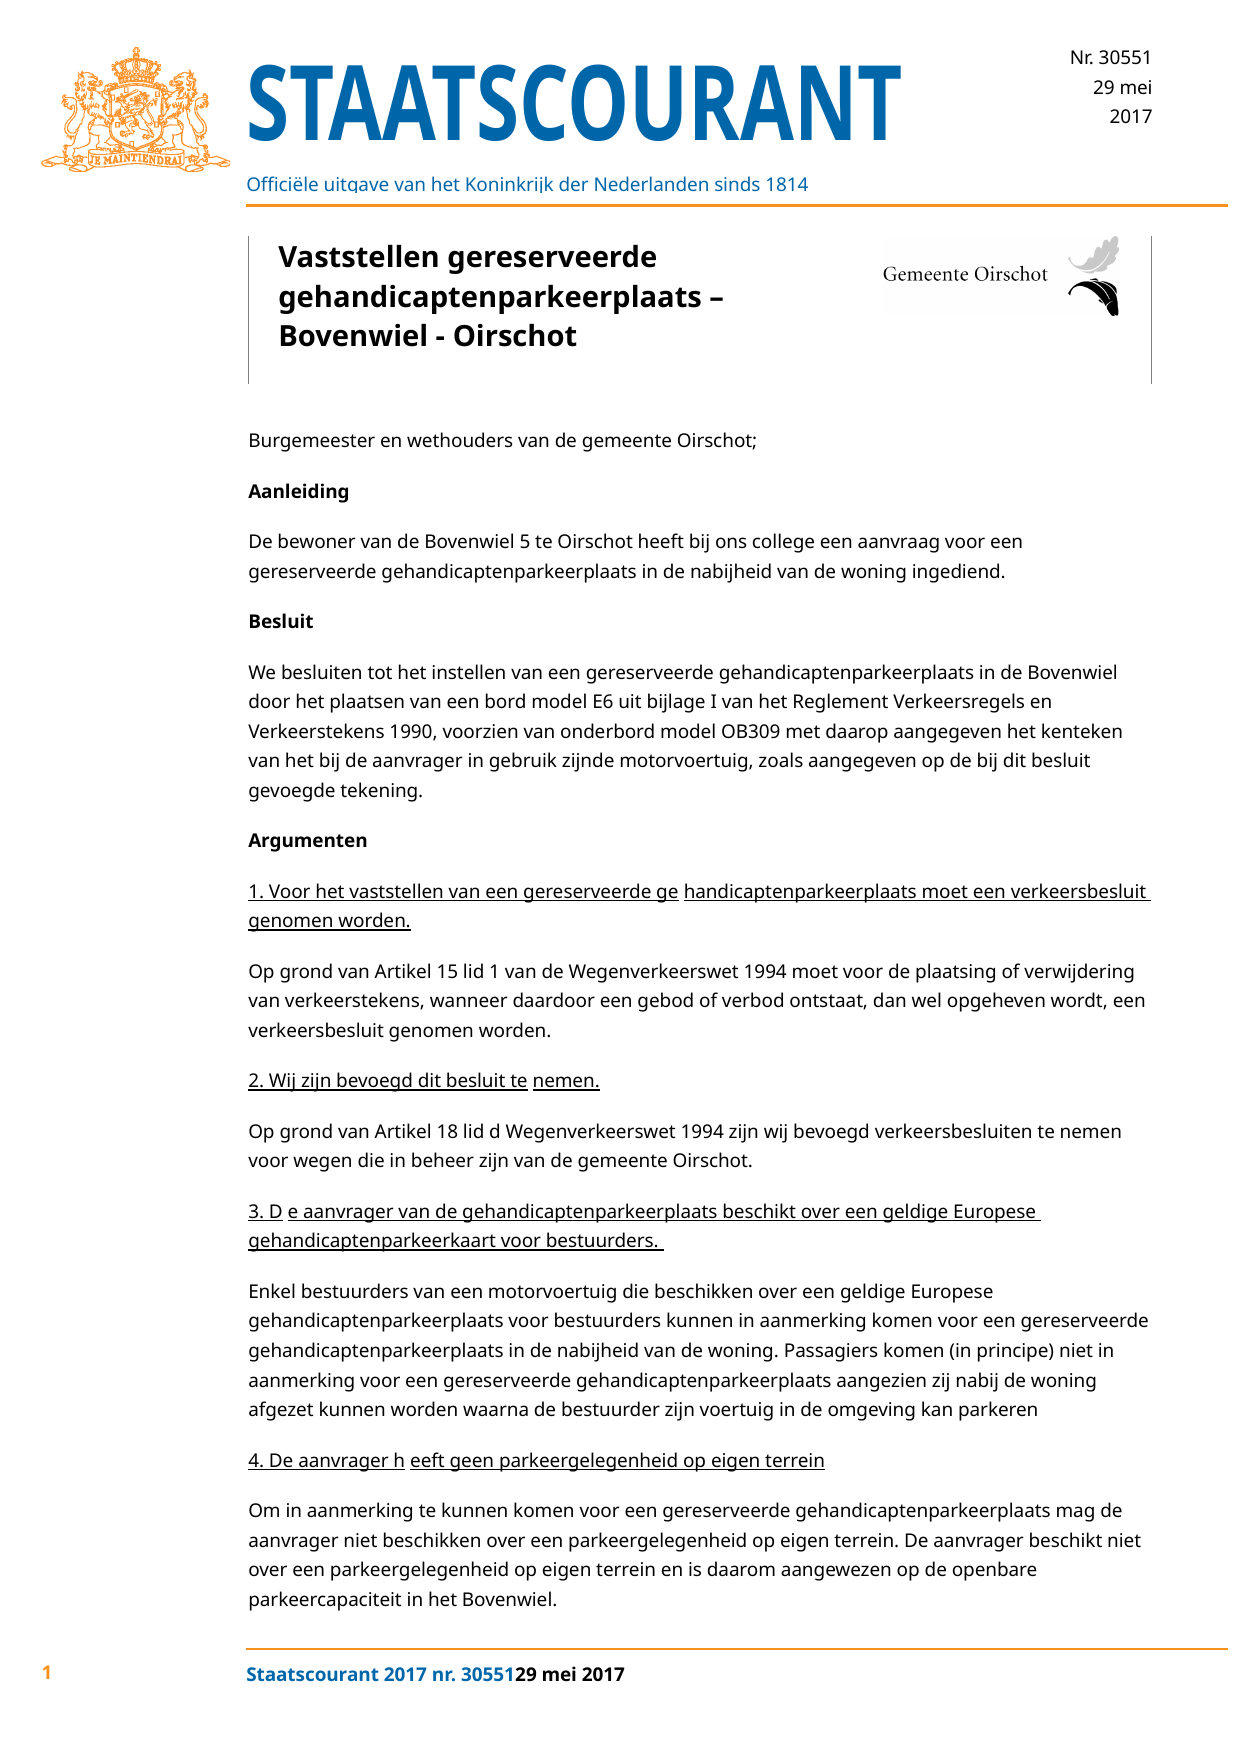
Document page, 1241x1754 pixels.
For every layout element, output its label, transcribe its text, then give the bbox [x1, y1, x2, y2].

text Op grond van Artikel 15 lid 1 van de Wegenverkeerswet 1994 moet voor de plaatsing of verwijdering van verkeerstekens, wanneer daardoor een gebod of verbod ontstaat, dan wel opgeheven wordt, een verkeersbesluit genomen worden. [248, 958, 1152, 1043]
text Argumenten [248, 828, 1152, 853]
table_header [850, 236, 1151, 384]
text 4. De aanvrager h eeft geen parkeergelegenheid op eigen terrein [248, 1447, 1152, 1472]
text We besluiten tot het instellen van een gereserveerde gehandicaptenparkeerplaats in de Bovenwiel door het plaatsen van een bord model E6 uit bijlage I van het Reglement Verkeersregels en Verkeerstekens 1990, voorzien van onderbord model OB309 met daarop aangegeven het kenteken van het bij de aanvrager in gebruik zijnde motorvoertuig, zoals aangegeven op de bij dit besluit gevoegde tekening. [248, 659, 1152, 803]
picture [882, 236, 1119, 316]
text Om in aanmerking te kunnen komen voor een gereserveerde gehandicaptenparkeerplaats mag de aanvrager niet beschikken over een parkeergelegenheid op eigen terrein. De aanvrager beschikt niet over een parkeergelegenheid op eigen terrein en is daarom aangewezen op de openbare parkeercapaciteit in het Bovenwiel. [248, 1497, 1152, 1612]
text 1. Voor het vaststellen van een gereserveerde ge handicaptenparkeerplaats moet een verkeersbesluit genomen worden. [248, 878, 1152, 933]
text 2. Wij zijn bevoegd dit besluit te nemen. [248, 1068, 1152, 1093]
text Aanleiding [248, 478, 1152, 504]
table_header Vaststellen gereserveerde gehandicaptenparkeerplaats – Bovenwiel - Oirschot [249, 236, 850, 384]
picture [41, 47, 231, 172]
text 3. D e aanvrager van de gehandicaptenparkeerplaats beschikt over een geldige Europese gehandicaptenparkeerkaart voor bestuurders. [248, 1198, 1152, 1253]
text Op grond van Artikel 18 lid d Wegenverkeerswet 1994 zijn wij bevoegd verkeersbesluiten te nemen voor wegen die in beheer zijn van de gemeente Oirschot. [248, 1118, 1152, 1173]
text Enkel bestuurders van een motorvoertuig die beschikken over een geldige Europese gehandicaptenparkeerplaats voor bestuurders kunnen in aanmerking komen voor een gereserveerde gehandicaptenparkeerplaats in de nabijheid van de woning. Passagiers komen (in principe) niet in aanmerking voor een gereserveerde gehandicaptenparkeerplaats aangezien zij nabij de woning afgezet kunnen worden waarna de bestuurder zijn voertuig in de omgeving kan parkeren [248, 1278, 1152, 1422]
text Besluit [248, 608, 1152, 634]
text Burgemeester en wethouders van de gemeente Oirschot; [248, 428, 1152, 453]
text De bewoner van de Bovenwiel 5 te Oirschot heeft bij ons college een aanvraag voor een gereserveerde gehandicaptenparkeerplaats in de nabijheid van de woning ingediend. [248, 528, 1152, 584]
